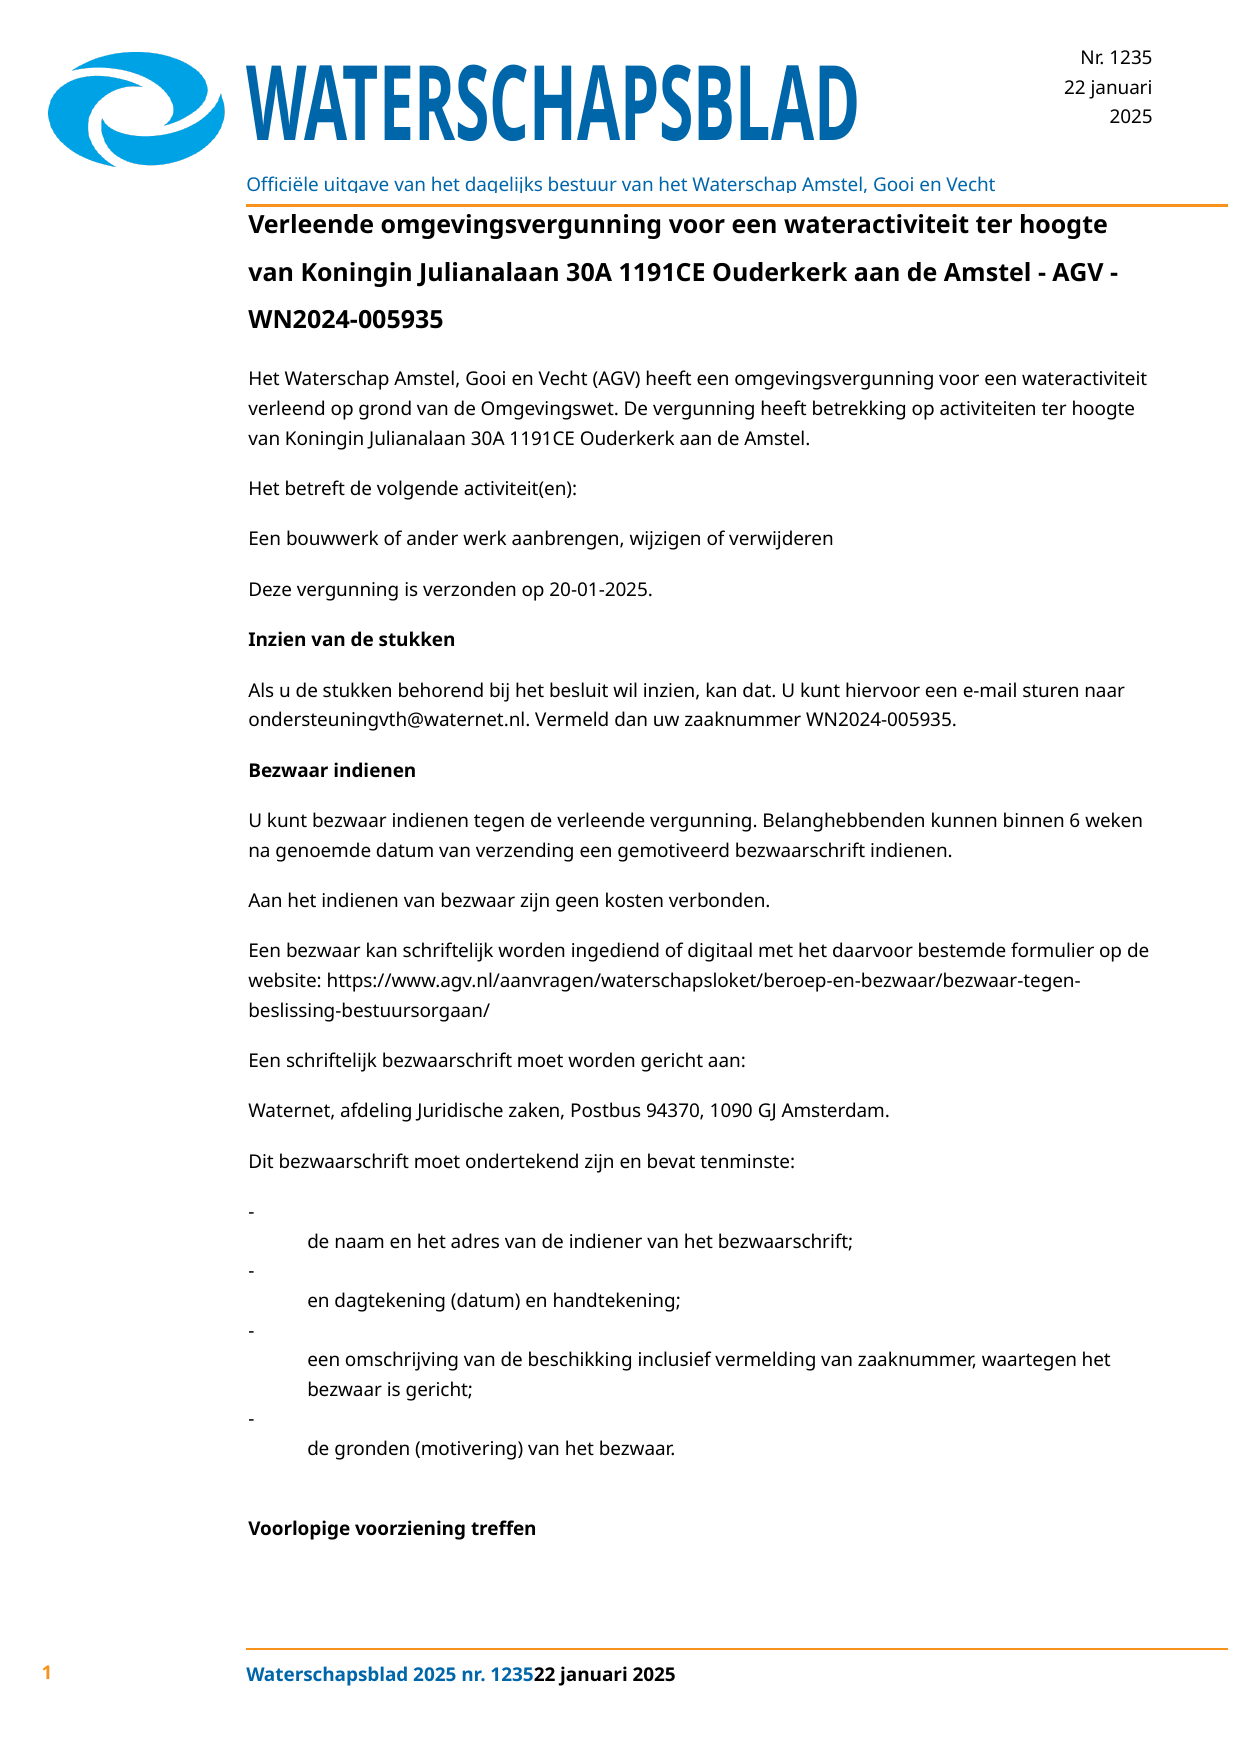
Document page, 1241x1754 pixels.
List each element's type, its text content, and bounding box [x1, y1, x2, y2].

text Inzien van de stukken [248, 626, 1152, 652]
text Waternet, afdeling Juridische zaken, Postbus 94370, 1090 GJ Amsterdam. [248, 1098, 1152, 1123]
text Het betreft de volgende activiteit(en): [248, 475, 1152, 501]
picture [41, 47, 231, 172]
text Een schriftelijk bezwaarschrift moet worden gericht aan: [248, 1047, 1152, 1073]
text Voorlopige voorziening treffen [248, 1515, 1152, 1541]
list de gronden (motivering) van het bezwaar. [248, 1435, 1152, 1461]
text Een bouwwerk of ander werk aanbrengen, wijzigen of verwijderen [248, 526, 1152, 551]
text Een bezwaar kan schriftelijk worden ingediend of digitaal met het daarvoor bestemde formulier op de website: https://www.agv.nl/aanvragen/waterschapsloket/beroep-en-bezwaar/bezwaar-tegen-beslissing-bestuursorgaan/ [248, 938, 1152, 1022]
list de naam en het adres van de indiener van het bezwaarschrift; [248, 1228, 1152, 1254]
text Bezwaar indienen [248, 757, 1152, 782]
text Aan het indienen van bezwaar zijn geen kosten verbonden. [248, 887, 1152, 913]
list een omschrijving van de beschikking inclusief vermelding van zaaknummer, waartegen het bezwaar is gericht; [248, 1346, 1152, 1402]
text Deze vergunning is verzonden op 20-01-2025. [248, 576, 1152, 602]
text Dit bezwaarschrift moet ondertekend zijn en bevat tenminste: [248, 1148, 1152, 1174]
list en dagtekening (datum) en handtekening; [248, 1287, 1152, 1313]
text U kunt bezwaar indienen tegen de verleende vergunning. Belanghebbenden kunnen binnen 6 weken na genoemde datum van verzending een gemotiveerd bezwaarschrift indienen. [248, 807, 1152, 862]
text Verleende omgevingsvergunning voor een wateractiviteit ter hoogte van Koningin Julianalaan 30A 1191CE Ouderkerk aan de Amstel - AGV - WN2024-005935 [248, 207, 1152, 336]
text Het Waterschap Amstel, Gooi en Vecht (AGV) heeft een omgevingsvergunning voor een wateractiviteit verleend op grond van de Omgevingswet. De vergunning heeft betrekking op activiteiten ter hoogte van Koningin Julianalaan 30A 1191CE Ouderkerk aan de Amstel. [248, 366, 1152, 450]
text Als u de stukken behorend bij het besluit wil inzien, kan dat. U kunt hiervoor een e-mail sturen naar ondersteuningvth@waternet.nl. Vermeld dan uw zaaknummer WN2024-005935. [248, 677, 1152, 732]
